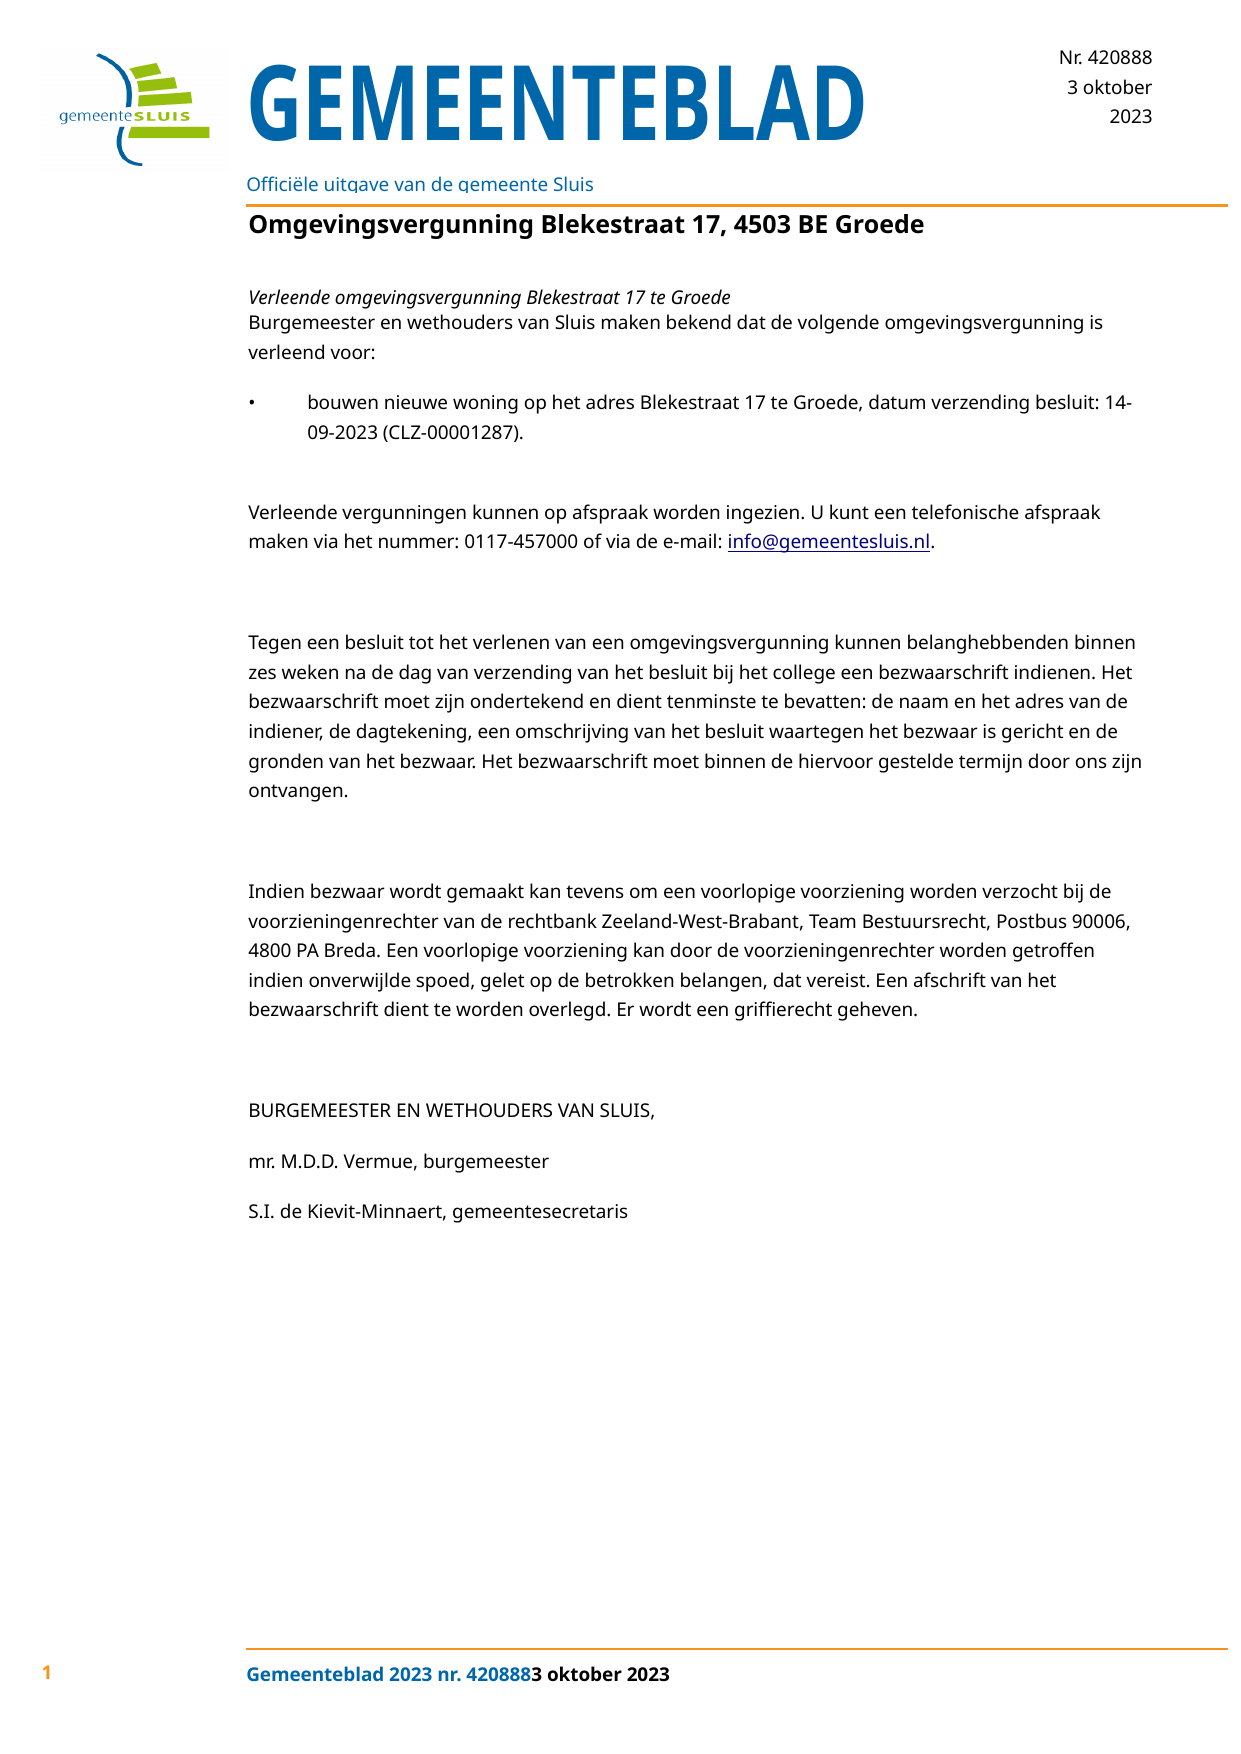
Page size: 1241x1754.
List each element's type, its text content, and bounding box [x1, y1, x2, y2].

text Omgevingsvergunning Blekestraat 17, 4503 BE Groede [248, 207, 1152, 241]
text Indien bezwaar wordt gemaakt kan tevens om een voorlopige voorziening worden verzocht bij de voorzieningenrechter van de rechtbank Zeeland-West-Brabant, Team Bestuursrecht, Postbus 90006, 4800 PA Breda. Een voorlopige voorziening kan door de voorzieningenrechter worden getroffen indien onverwijlde spoed, gelet op de betrokken belangen, dat vereist. Een afschrift van het bezwaarschrift dient te worden overlegd. Er wordt een griffierecht geheven. [248, 878, 1152, 1022]
text Verleende vergunningen kunnen op afspraak worden ingezien. U kunt een telefonische afspraak maken via het nummer: 0117-457000 of via de e-mail: info@gemeentesluis.nl. [248, 499, 1152, 554]
text Verleende omgevingsvergunning Blekestraat 17 te Groede [248, 284, 1152, 309]
text mr. M.D.D. Vermue, burgemeester [248, 1148, 1152, 1174]
text Tegen een besluit tot het verlenen van een omgevingsvergunning kunnen belanghebbenden binnen zes weken na de dag van verzending van het besluit bij het college een bezwaarschrift indienen. Het bezwaarschrift moet zijn ondertekend en dient tenminste te bevatten: de naam en het adres van de indiener, de dagtekening, een omschrijving van het besluit waartegen het bezwaar is gericht en de gronden van het bezwaar. Het bezwaarschrift moet binnen de hiervoor gestelde termijn door ons zijn ontvangen. [248, 629, 1152, 803]
text S.I. de Kievit-Minnaert, gemeentesecretaris [248, 1198, 1152, 1224]
picture [41, 47, 231, 172]
text BURGEMEESTER EN WETHOUDERS VAN SLUIS, [248, 1097, 1152, 1123]
list bouwen nieuwe woning op het adres Blekestraat 17 te Groede, datum verzending besluit: 14-09-2023 (CLZ-00001287). [248, 389, 1152, 445]
text Burgemeester en wethouders van Sluis maken bekend dat de volgende omgevingsvergunning is verleend voor: [248, 309, 1152, 365]
